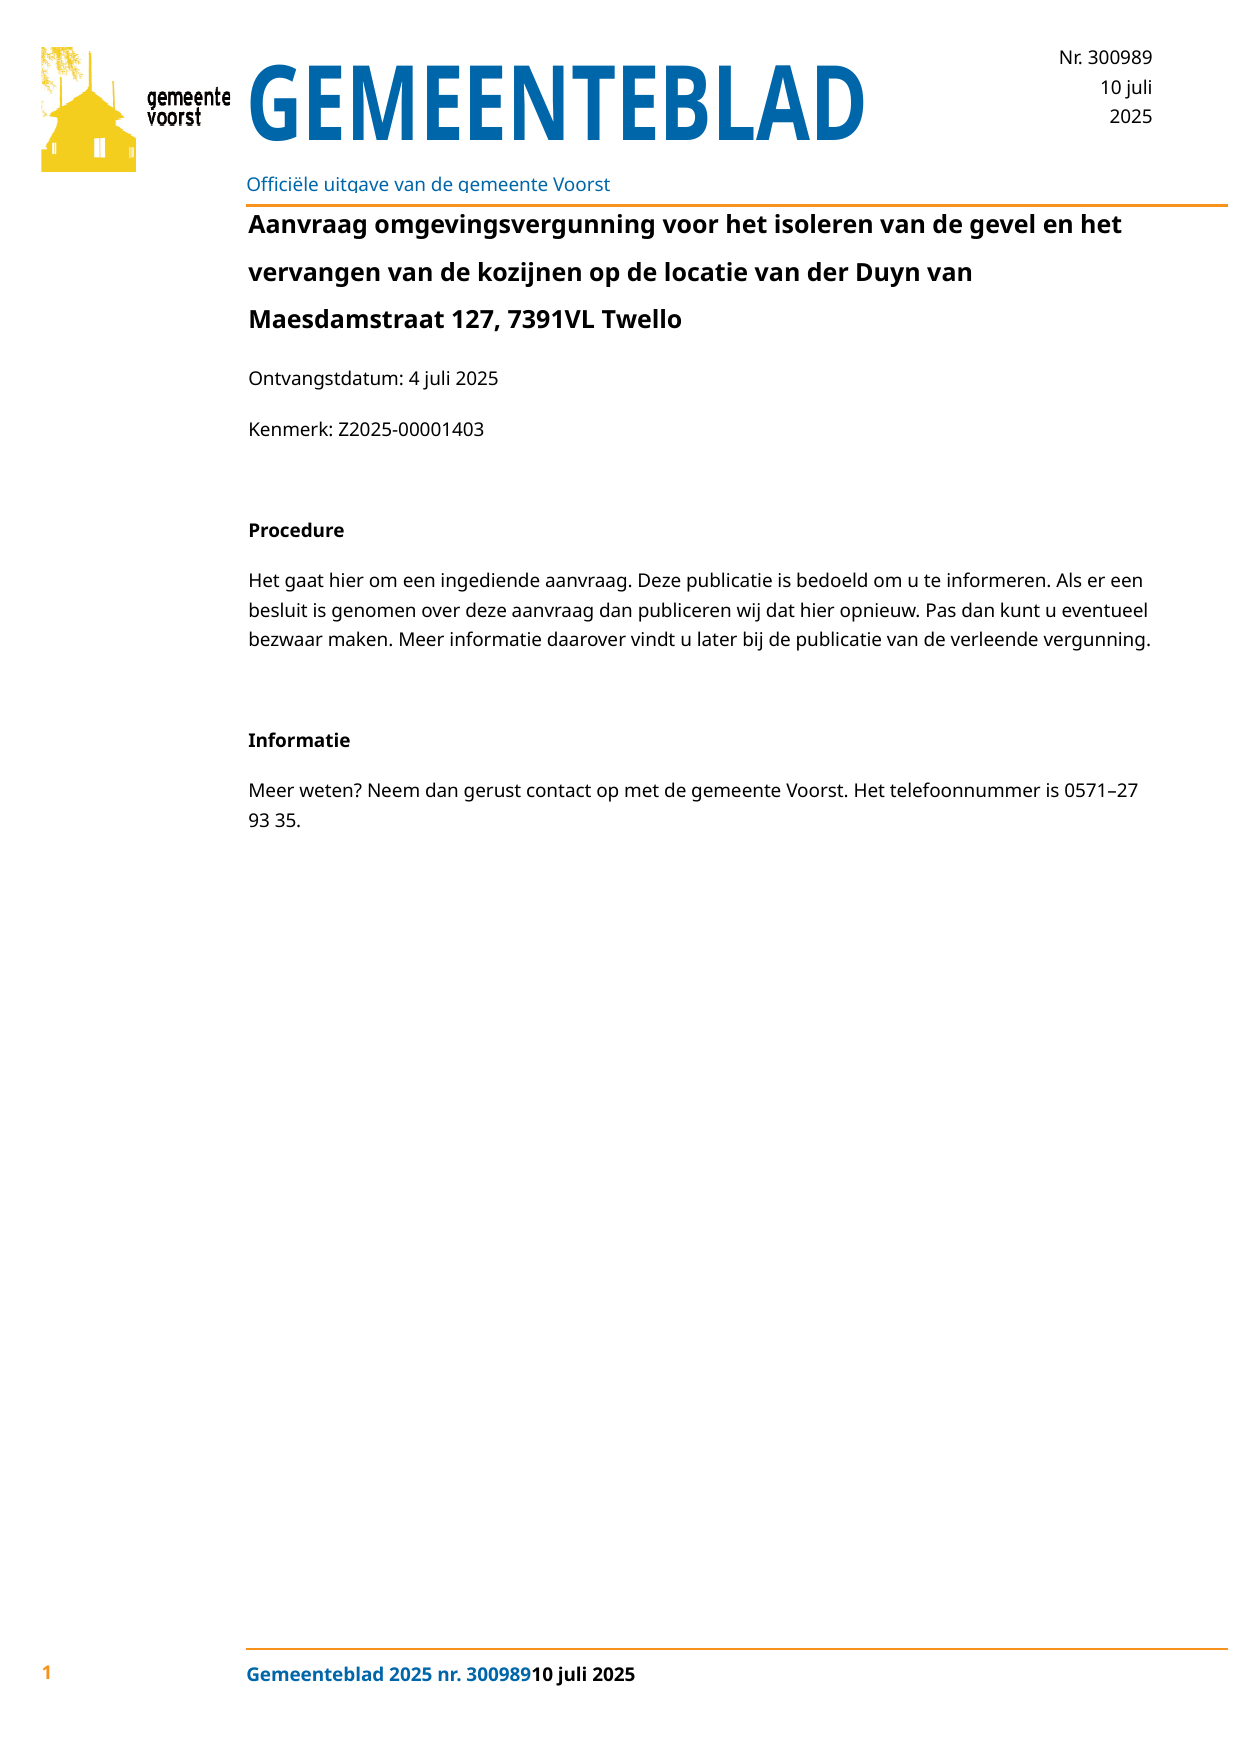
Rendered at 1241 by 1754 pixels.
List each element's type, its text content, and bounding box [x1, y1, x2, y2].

picture [41, 47, 231, 172]
text Procedure [248, 517, 1152, 542]
text Kenmerk: Z2025-00001403 [248, 416, 1152, 442]
text Ontvangstdatum: 4 juli 2025 [248, 366, 1152, 391]
text Het gaat hier om een ingediende aanvraag. Deze publicatie is bedoeld om u te informeren. Als er een besluit is genomen over deze aanvraag dan publiceren wij dat hier opnieuw. Pas dan kunt u eventueel bezwaar maken. Meer informatie daarover vindt u later bij de publicatie van de verleende vergunning. [248, 567, 1152, 652]
text Informatie [248, 727, 1152, 753]
text Meer weten? Neem dan gerust contact op met de gemeente Voorst. Het telefoonnummer is 0571–27 93 35. [248, 778, 1152, 833]
text Aanvraag omgevingsvergunning voor het isoleren van de gevel en het vervangen van de kozijnen op de locatie van der Duyn van Maesdamstraat 127, 7391VL Twello [248, 207, 1152, 336]
